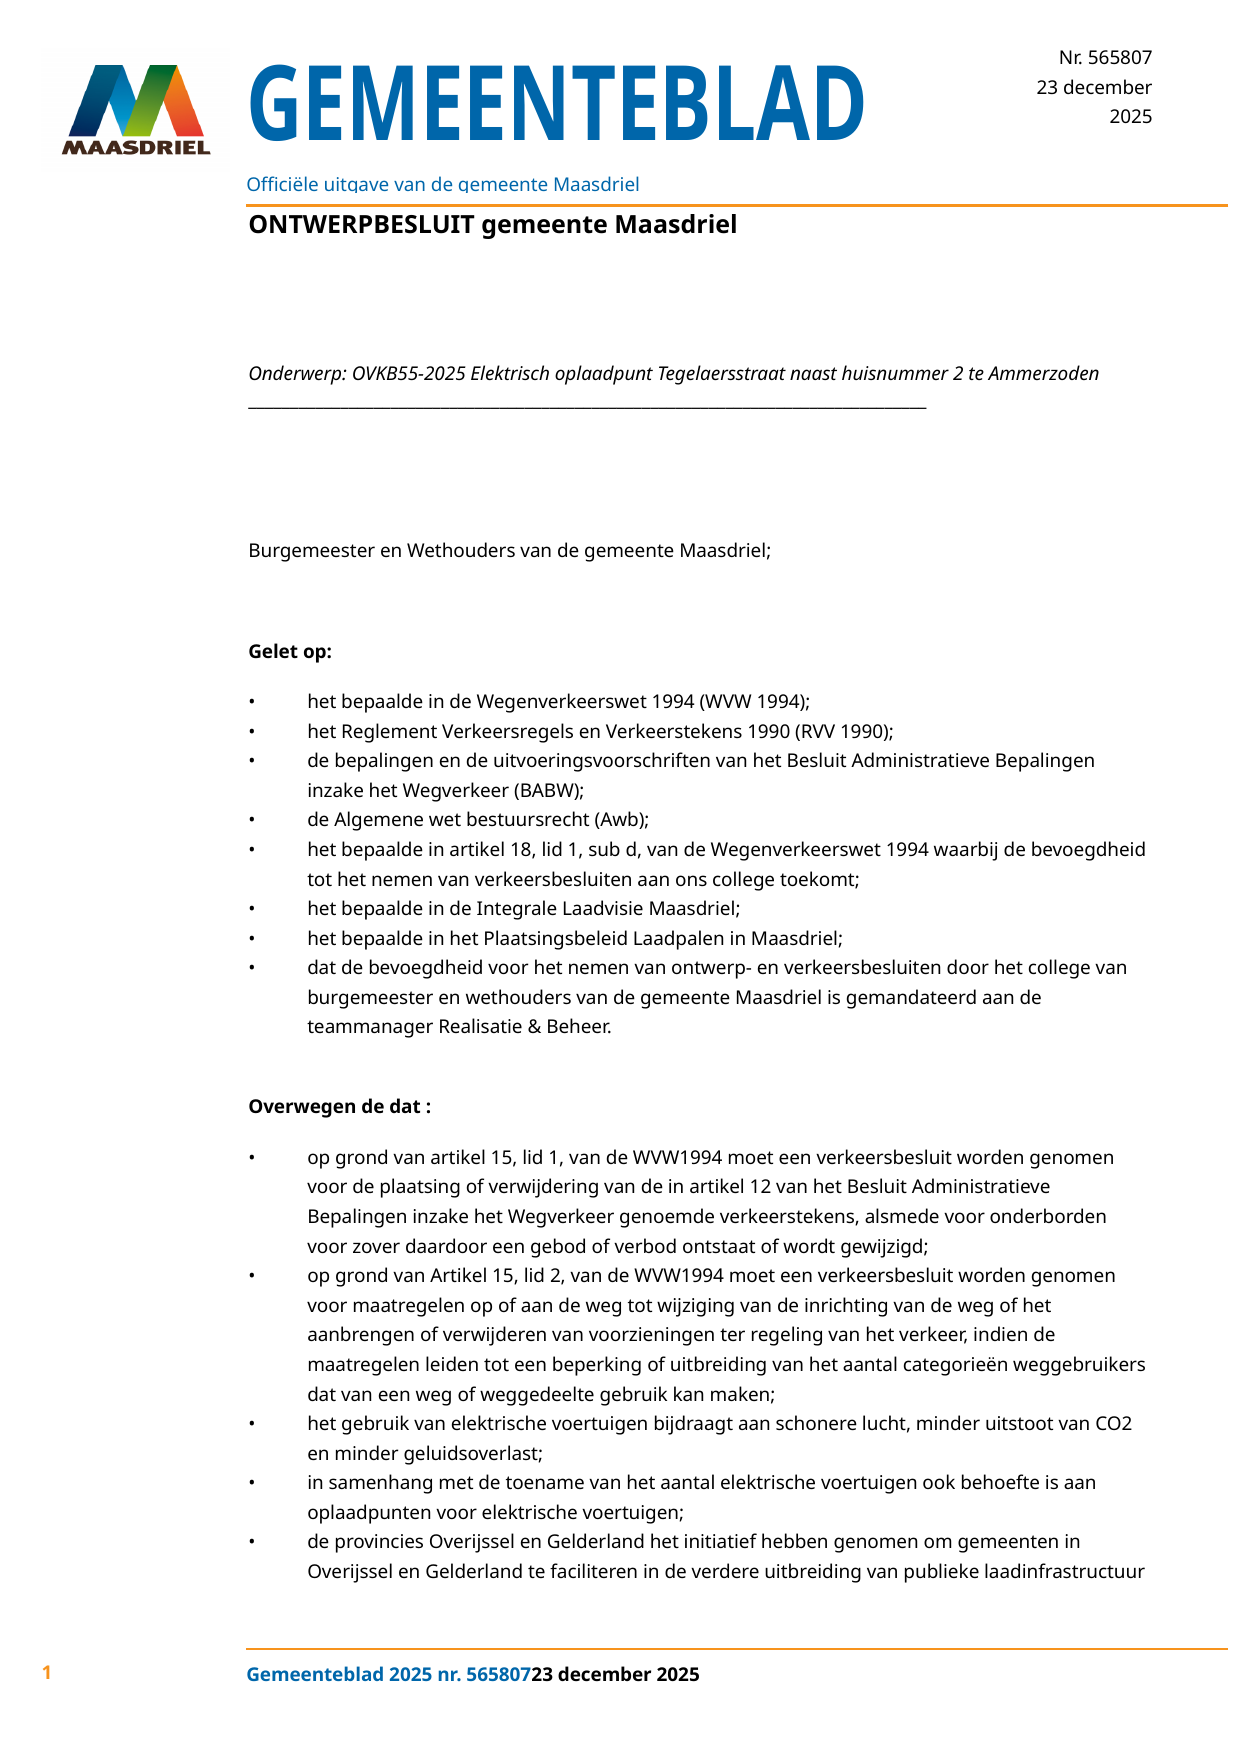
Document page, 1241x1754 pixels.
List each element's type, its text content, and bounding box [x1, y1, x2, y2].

list het bepaalde in de Wegenverkeerswet 1994 (WVW 1994); [248, 688, 1152, 714]
list het gebruik van elektrische voertuigen bijdraagt aan schonere lucht, minder uitstoot van CO2 en minder geluidsoverlast; [248, 1410, 1152, 1466]
list in samenhang met de toename van het aantal elektrische voertuigen ook behoefte is aan oplaadpunten voor elektrische voertuigen; [248, 1469, 1152, 1525]
list het bepaalde in de Integrale Laadvisie Maasdriel; [248, 895, 1152, 921]
list dat de bevoegdheid voor het nemen van ontwerp- en verkeersbesluiten door het college van burgemeester en wethouders van de gemeente Maasdriel is gemandateerd aan de teammanager Realisatie & Beheer. [248, 954, 1152, 1039]
list het bepaalde in artikel 18, lid 1, sub d, van de Wegenverkeerswet 1994 waarbij de bevoegdheid tot het nemen van verkeersbesluiten aan ons college toekomt; [248, 836, 1152, 891]
text _________________________________________________________________________________ [248, 386, 1152, 411]
list de Algemene wet bestuursrecht (Awb); [248, 807, 1152, 832]
text Burgemeester en Wethouders van de gemeente Maasdriel; [248, 537, 1152, 563]
text Gelet op: [248, 638, 1152, 663]
text ONTWERPBESLUIT gemeente Maasdriel [248, 207, 1152, 241]
list op grond van artikel 15, lid 1, van de WVW1994 moet een verkeersbesluit worden genomen voor de plaatsing of verwijdering van de in artikel 12 van het Besluit Administratieve Bepalingen inzake het Wegverkeer genoemde verkeerstekens, alsmede voor onderborden voor zover daardoor een gebod of verbod ontstaat of wordt gewijzigd; [248, 1144, 1152, 1258]
text Overwegen de dat : [248, 1094, 1152, 1119]
picture [41, 47, 231, 172]
list de provincies Overijssel en Gelderland het initiatief hebben genomen om gemeenten in Overijssel en Gelderland te faciliteren in de verdere uitbreiding van publieke laadinfrastructuur [248, 1529, 1152, 1584]
list het bepaalde in het Plaatsingsbeleid Laadpalen in Maasdriel; [248, 925, 1152, 951]
text Onderwerp: OVKB55-2025 Elektrisch oplaadpunt Tegelaersstraat naast huisnummer 2 te Ammerzoden [248, 360, 1152, 386]
list de bepalingen en de uitvoeringsvoorschriften van het Besluit Administratieve Bepalingen inzake het Wegverkeer (BABW); [248, 747, 1152, 803]
list op grond van Artikel 15, lid 2, van de WVW1994 moet een verkeersbesluit worden genomen voor maatregelen op of aan de weg tot wijziging van de inrichting van de weg of het aanbrengen of verwijderen van voorzieningen ter regeling van het verkeer, indien de maatregelen leiden tot een beperking of uitbreiding van het aantal categorieën weggebruikers dat van een weg of weggedeelte gebruik kan maken; [248, 1262, 1152, 1406]
list het Reglement Verkeersregels en Verkeerstekens 1990 (RVV 1990); [248, 718, 1152, 743]
